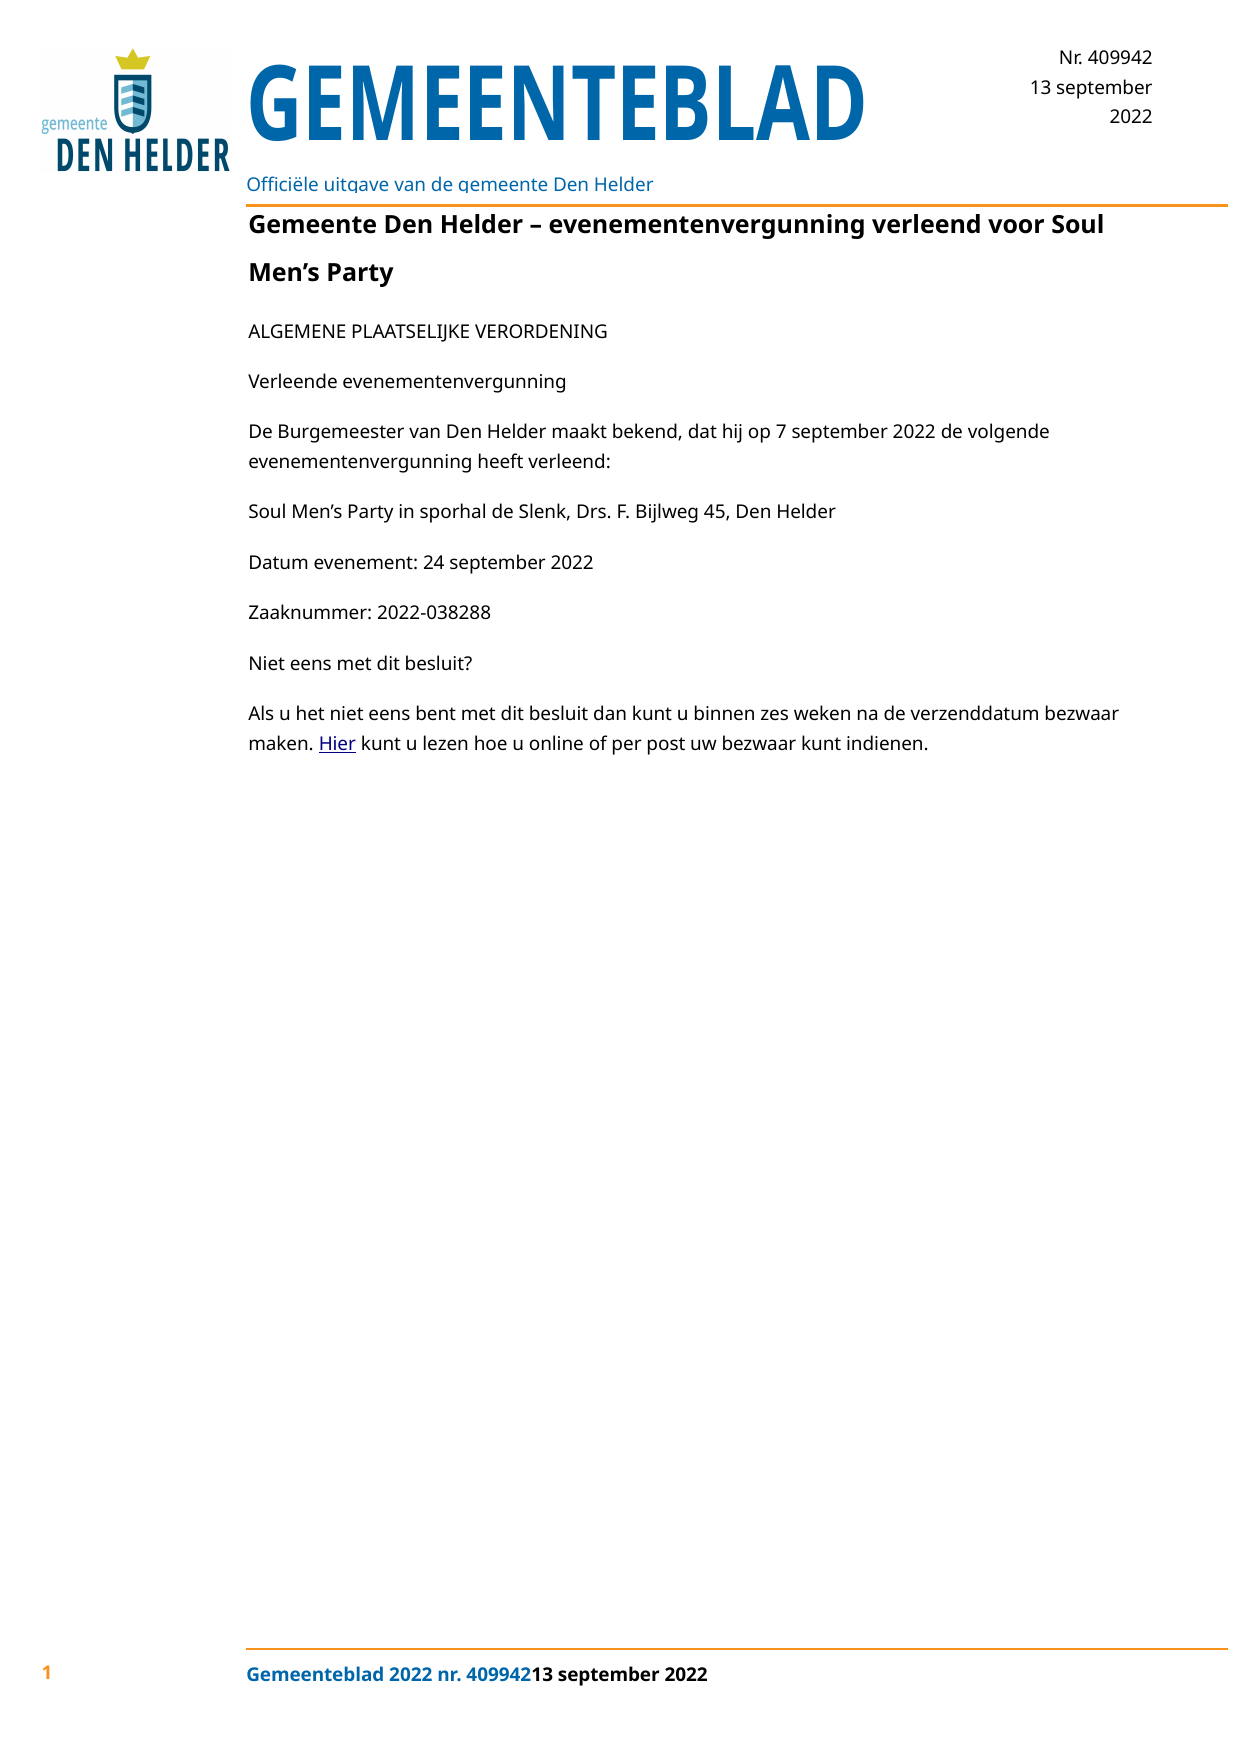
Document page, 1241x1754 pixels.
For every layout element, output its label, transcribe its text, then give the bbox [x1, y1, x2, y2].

text ALGEMENE PLAATSELIJKE VERORDENING [248, 318, 1152, 344]
picture [182, 144, 187, 165]
text Zaaknummer: 2022-038288 [248, 599, 1152, 625]
picture [100, 154, 106, 172]
text Niet eens met dit besluit? [248, 650, 1152, 676]
picture [220, 160, 224, 172]
text Soul Men’s Party in sporhal de Slenk, Drs. F. Bijlweg 45, Den Helder [248, 499, 1152, 524]
picture [41, 47, 231, 172]
picture [63, 144, 68, 165]
text Verleende evenementenvergunning [248, 368, 1152, 394]
picture [130, 157, 135, 172]
text Gemeente Den Helder – evenementenvergunning verleend voor Soul Men’s Party [248, 207, 1152, 288]
text Datum evenement: 24 september 2022 [248, 549, 1152, 575]
text Als u het niet eens bent met dit besluit dan kunt u binnen zes weken na de verzenddatum bezwaar maken. Hier kunt u lezen hoe u online of per post uw bezwaar kunt indienen. [248, 700, 1152, 756]
text De Burgemeester van Den Helder maakt bekend, dat hij op 7 september 2022 de volgende evenementenvergunning heeft verleend: [248, 419, 1152, 474]
